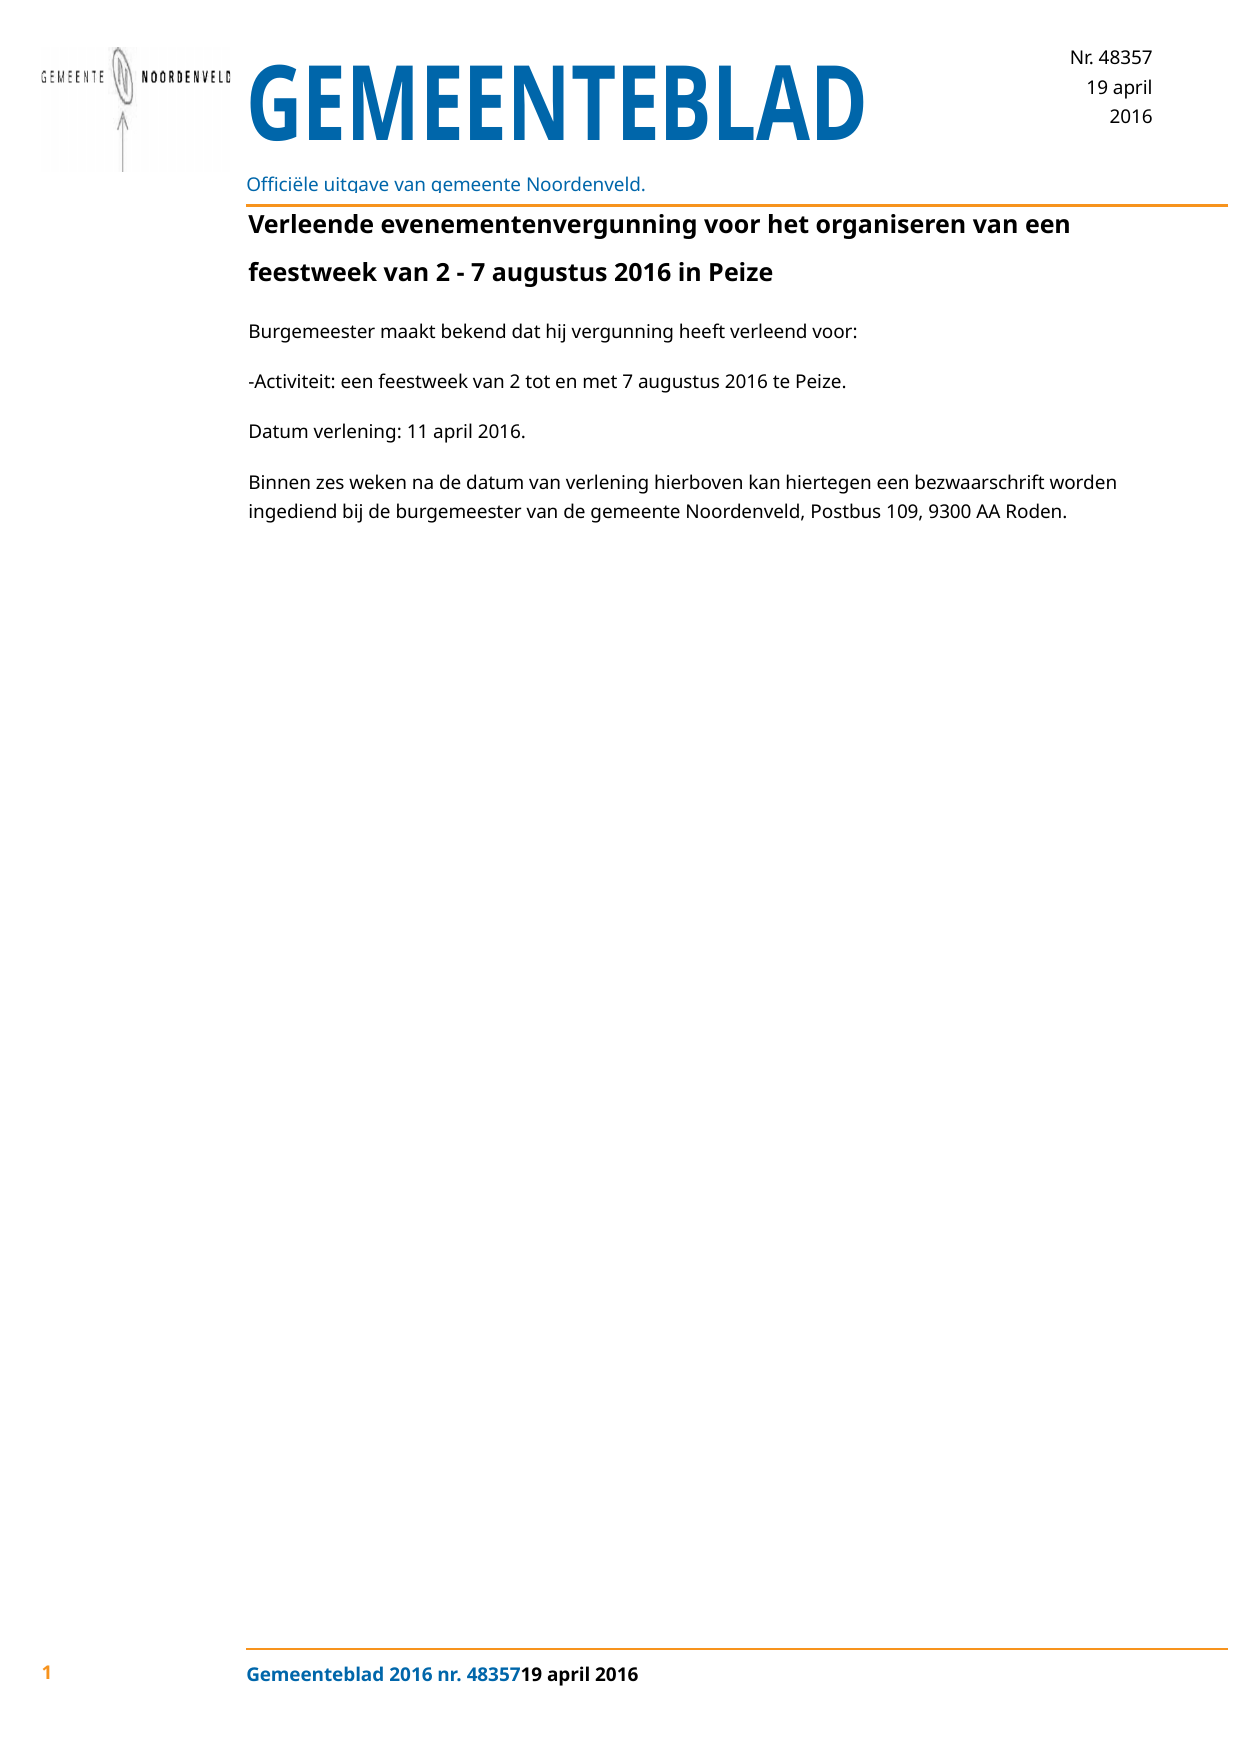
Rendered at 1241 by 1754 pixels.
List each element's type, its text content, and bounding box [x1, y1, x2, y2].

picture [41, 47, 231, 172]
text Burgemeester maakt bekend dat hij vergunning heeft verleend voor: [248, 318, 1152, 344]
text Binnen zes weken na de datum van verlening hierboven kan hiertegen een bezwaarschrift worden ingediend bij de burgemeester van de gemeente Noordenveld, Postbus 109, 9300 AA Roden. [248, 469, 1152, 524]
text Verleende evenementenvergunning voor het organiseren van een feestweek van 2 - 7 augustus 2016 in Peize [248, 207, 1152, 288]
text -Activiteit: een feestweek van 2 tot en met 7 augustus 2016 te Peize. [248, 368, 1152, 394]
text Datum verlening: 11 april 2016. [248, 419, 1152, 444]
